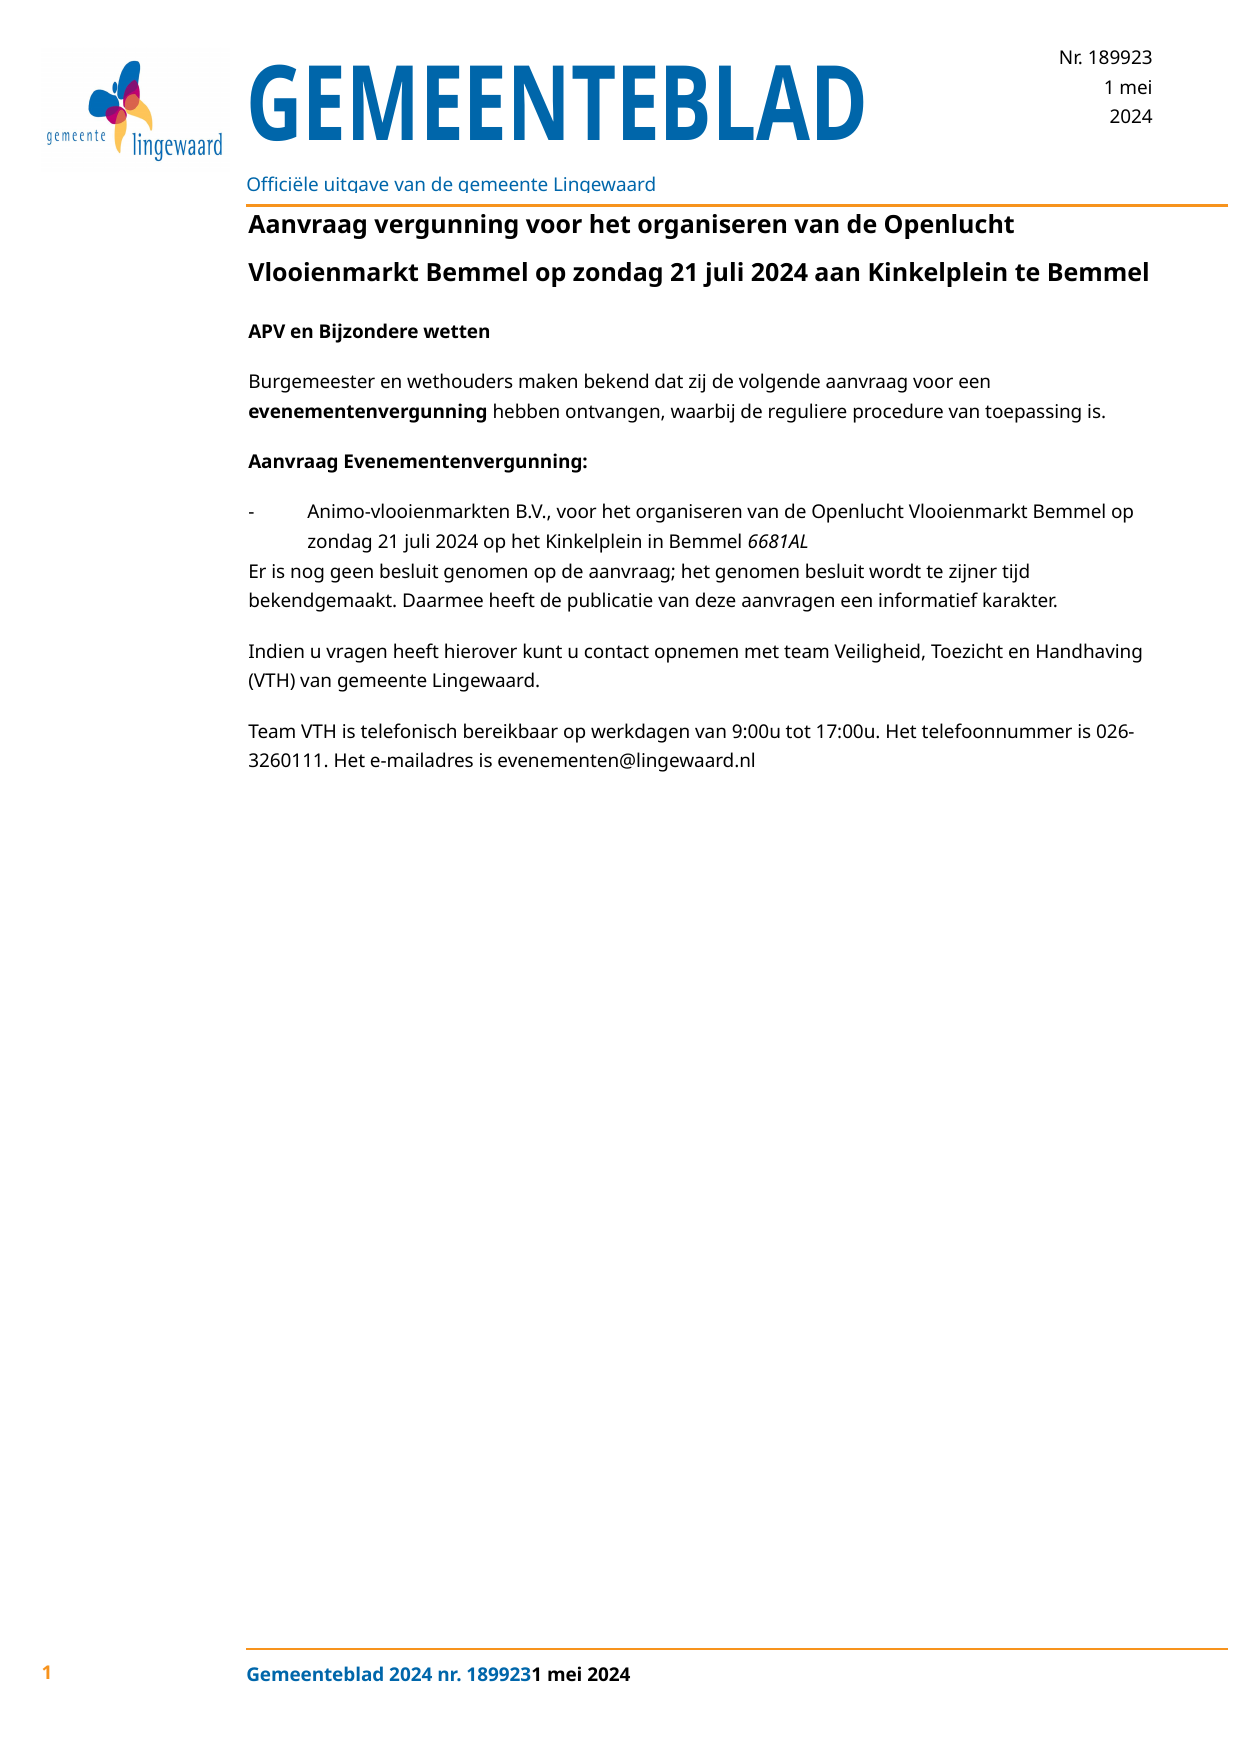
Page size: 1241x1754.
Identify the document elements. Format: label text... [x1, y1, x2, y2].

text Aanvraag vergunning voor het organiseren van de Openlucht Vlooienmarkt Bemmel op zondag 21 juli 2024 aan Kinkelplein te Bemmel [248, 207, 1152, 288]
text APV en Bijzondere wetten [248, 318, 1152, 344]
list Animo-vlooienmarkten B.V., voor het organiseren van de Openlucht Vlooienmarkt Bemmel op zondag 21 juli 2024 op het Kinkelplein in Bemmel 6681AL [248, 499, 1152, 554]
text Burgemeester en wethouders maken bekend dat zij de volgende aanvraag voor een evenementenvergunning hebben ontvangen, waarbij de reguliere procedure van toepassing is. [248, 368, 1152, 424]
picture [41, 47, 231, 172]
text Aanvraag Evenementenvergunning: [248, 448, 1152, 474]
text Team VTH is telefonisch bereikbaar op werkdagen van 9:00u tot 17:00u. Het telefoonnummer is 026-3260111. Het e-mailadres is evenementen@lingewaard.nl [248, 718, 1152, 773]
text Er is nog geen besluit genomen op de aanvraag; het genomen besluit wordt te zijner tijd bekendgemaakt. Daarmee heeft de publicatie van deze aanvragen een informatief karakter. [248, 558, 1152, 613]
text Indien u vragen heeft hierover kunt u contact opnemen met team Veiligheid, Toezicht en Handhaving (VTH) van gemeente Lingewaard. [248, 638, 1152, 693]
